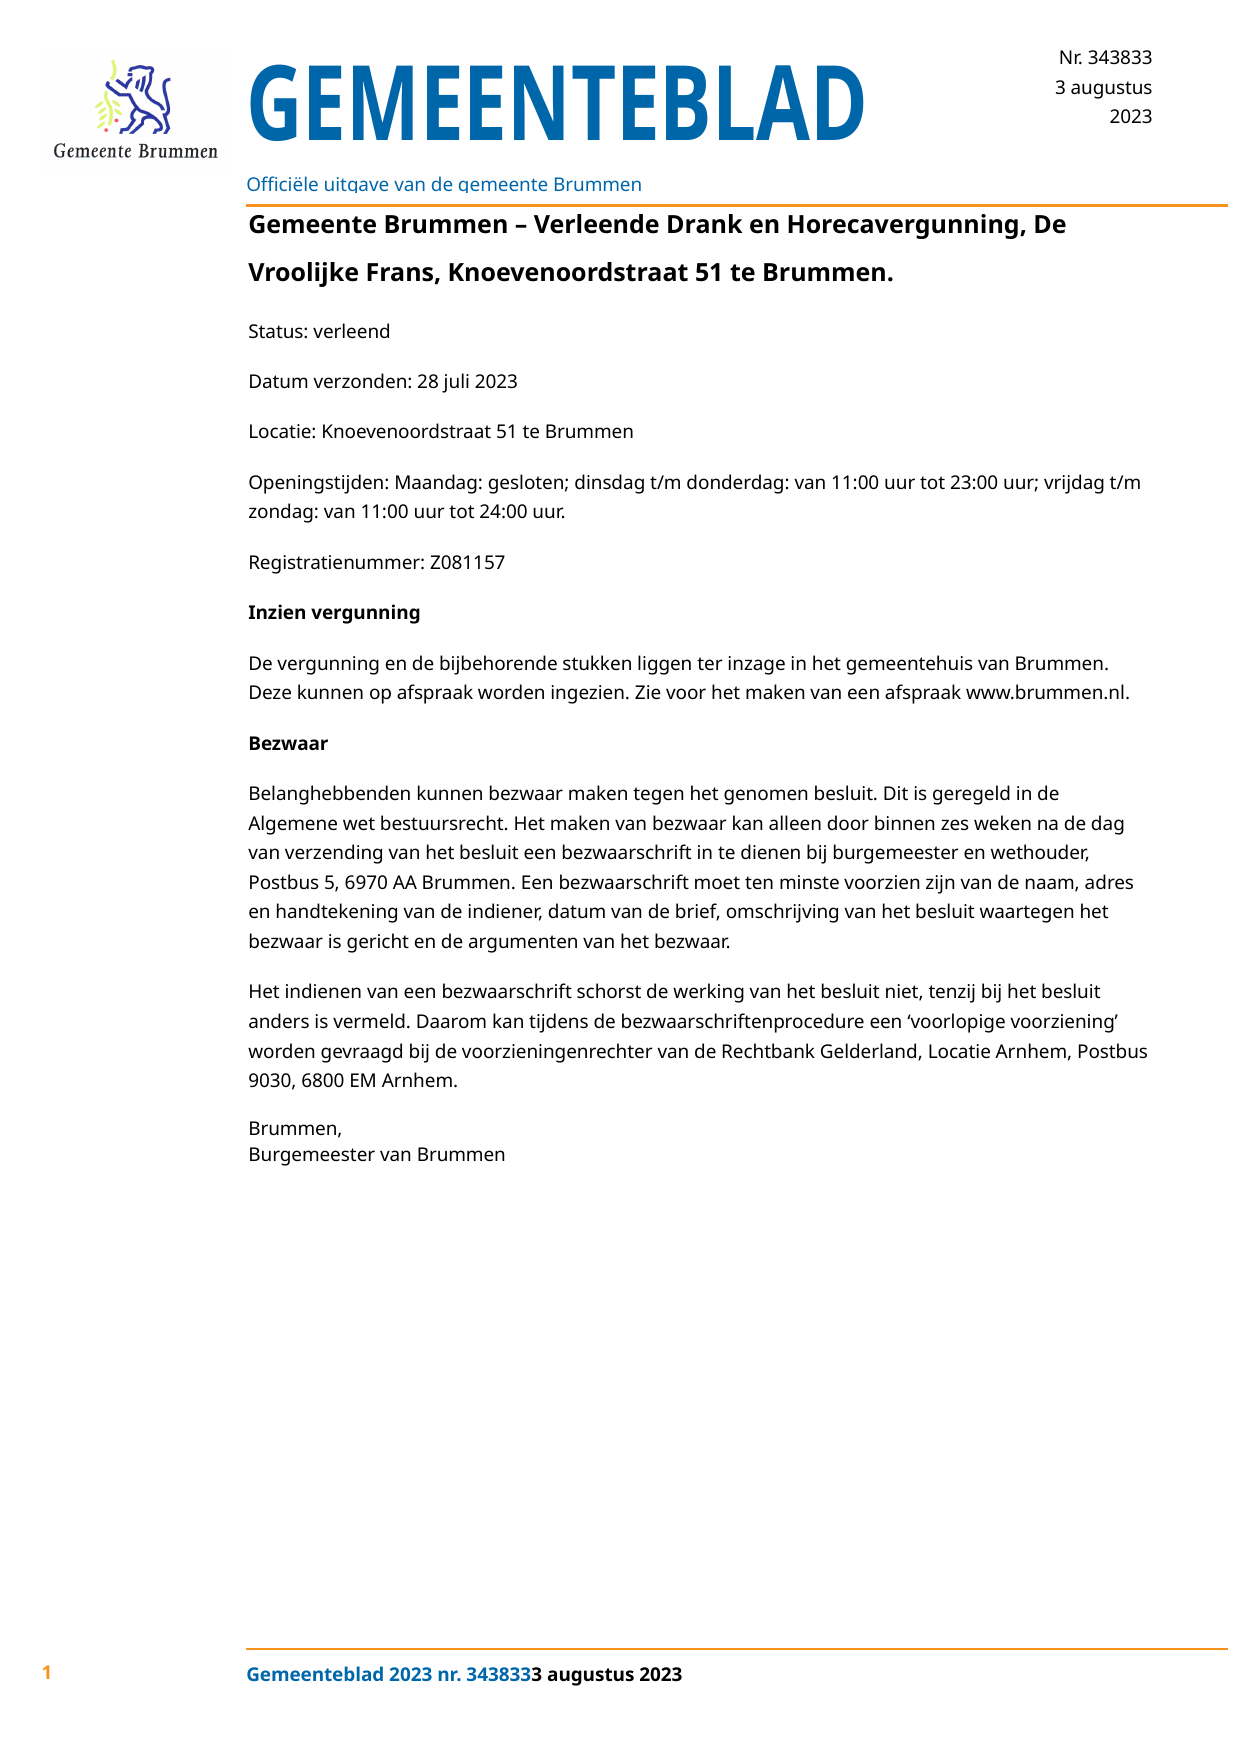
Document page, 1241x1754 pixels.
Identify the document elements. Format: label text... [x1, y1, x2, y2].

text Locatie: Knoevenoordstraat 51 te Brummen [248, 419, 1152, 444]
text Belanghebbenden kunnen bezwaar maken tegen het genomen besluit. Dit is geregeld in de Algemene wet bestuursrecht. Het maken van bezwaar kan alleen door binnen zes weken na de dag van verzending van het besluit een bezwaarschrift in te dienen bij burgemeester en wethouder, Postbus 5, 6970 AA Brummen. Een bezwaarschrift moet ten minste voorzien zijn van de naam, adres en handtekening van de indiener, datum van de brief, omschrijving van het besluit waartegen het bezwaar is gericht en de argumenten van het bezwaar. [248, 780, 1152, 954]
text Inzien vergunning [248, 599, 1152, 625]
text Datum verzonden: 28 juli 2023 [248, 368, 1152, 394]
picture [41, 47, 231, 172]
text Burgemeester van Brummen [248, 1141, 1152, 1167]
text Bezwaar [248, 730, 1152, 756]
text Het indienen van een bezwaarschrift schorst de werking van het besluit niet, tenzij bij het besluit anders is vermeld. Daarom kan tijdens de bezwaarschriftenprocedure een ‘voorlopige voorziening’ worden gevraagd bij de voorzieningenrechter van de Rechtbank Gelderland, Locatie Arnhem, Postbus 9030, 6800 EM Arnhem. [248, 979, 1152, 1093]
text Openingstijden: Maandag: gesloten; dinsdag t/m donderdag: van 11:00 uur tot 23:00 uur; vrijdag t/m zondag: van 11:00 uur tot 24:00 uur. [248, 469, 1152, 524]
text Registratienummer: Z081157 [248, 549, 1152, 575]
text Status: verleend [248, 318, 1152, 344]
text Gemeente Brummen – Verleende Drank en Horecavergunning, De Vroolijke Frans, Knoevenoordstraat 51 te Brummen. [248, 207, 1152, 288]
text Brummen, [248, 1115, 1152, 1141]
text De vergunning en de bijbehorende stukken liggen ter inzage in het gemeentehuis van Brummen. Deze kunnen op afspraak worden ingezien. Zie voor het maken van een afspraak www.brummen.nl. [248, 650, 1152, 705]
